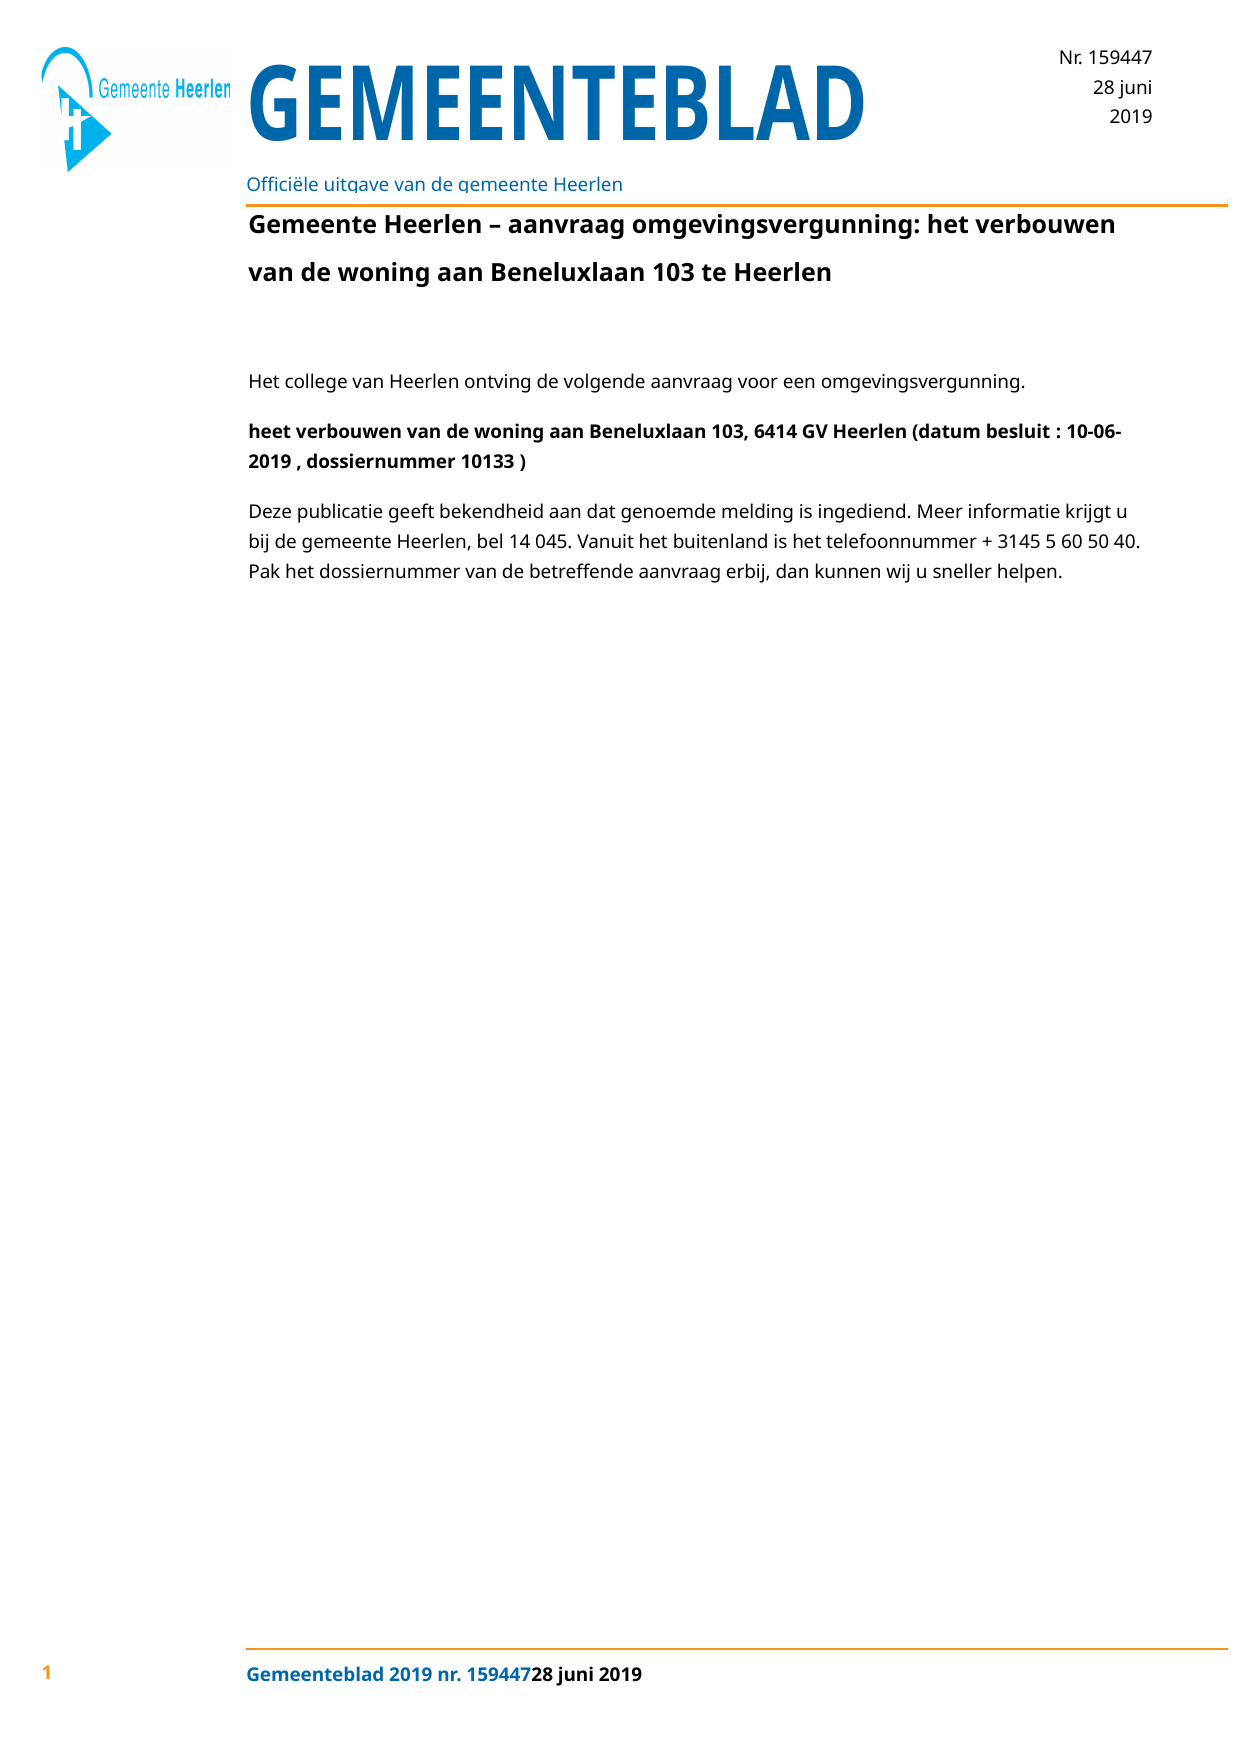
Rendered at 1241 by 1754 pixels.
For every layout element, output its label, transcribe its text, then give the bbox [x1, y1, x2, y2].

text Deze publicatie geeft bekendheid aan dat genoemde melding is ingediend. Meer informatie krijgt u bij de gemeente Heerlen, bel 14 045. Vanuit het buitenland is het telefoonnummer + 3145 5 60 50 40. Pak het dossiernummer van de betreffende aanvraag erbij, dan kunnen wij u sneller helpen. [248, 499, 1152, 584]
picture [41, 47, 58, 70]
text heet verbouwen van de woning aan Beneluxlaan 103, 6414 GV Heerlen (datum besluit : 10-06-2019 , dossiernummer 10133 ) [248, 419, 1152, 474]
picture [41, 47, 231, 172]
text Gemeente Heerlen – aanvraag omgevingsvergunning: het verbouwen van de woning aan Beneluxlaan 103 te Heerlen [248, 207, 1152, 288]
text Het college van Heerlen ontving de volgende aanvraag voor een omgevingsvergunning. [248, 368, 1152, 394]
